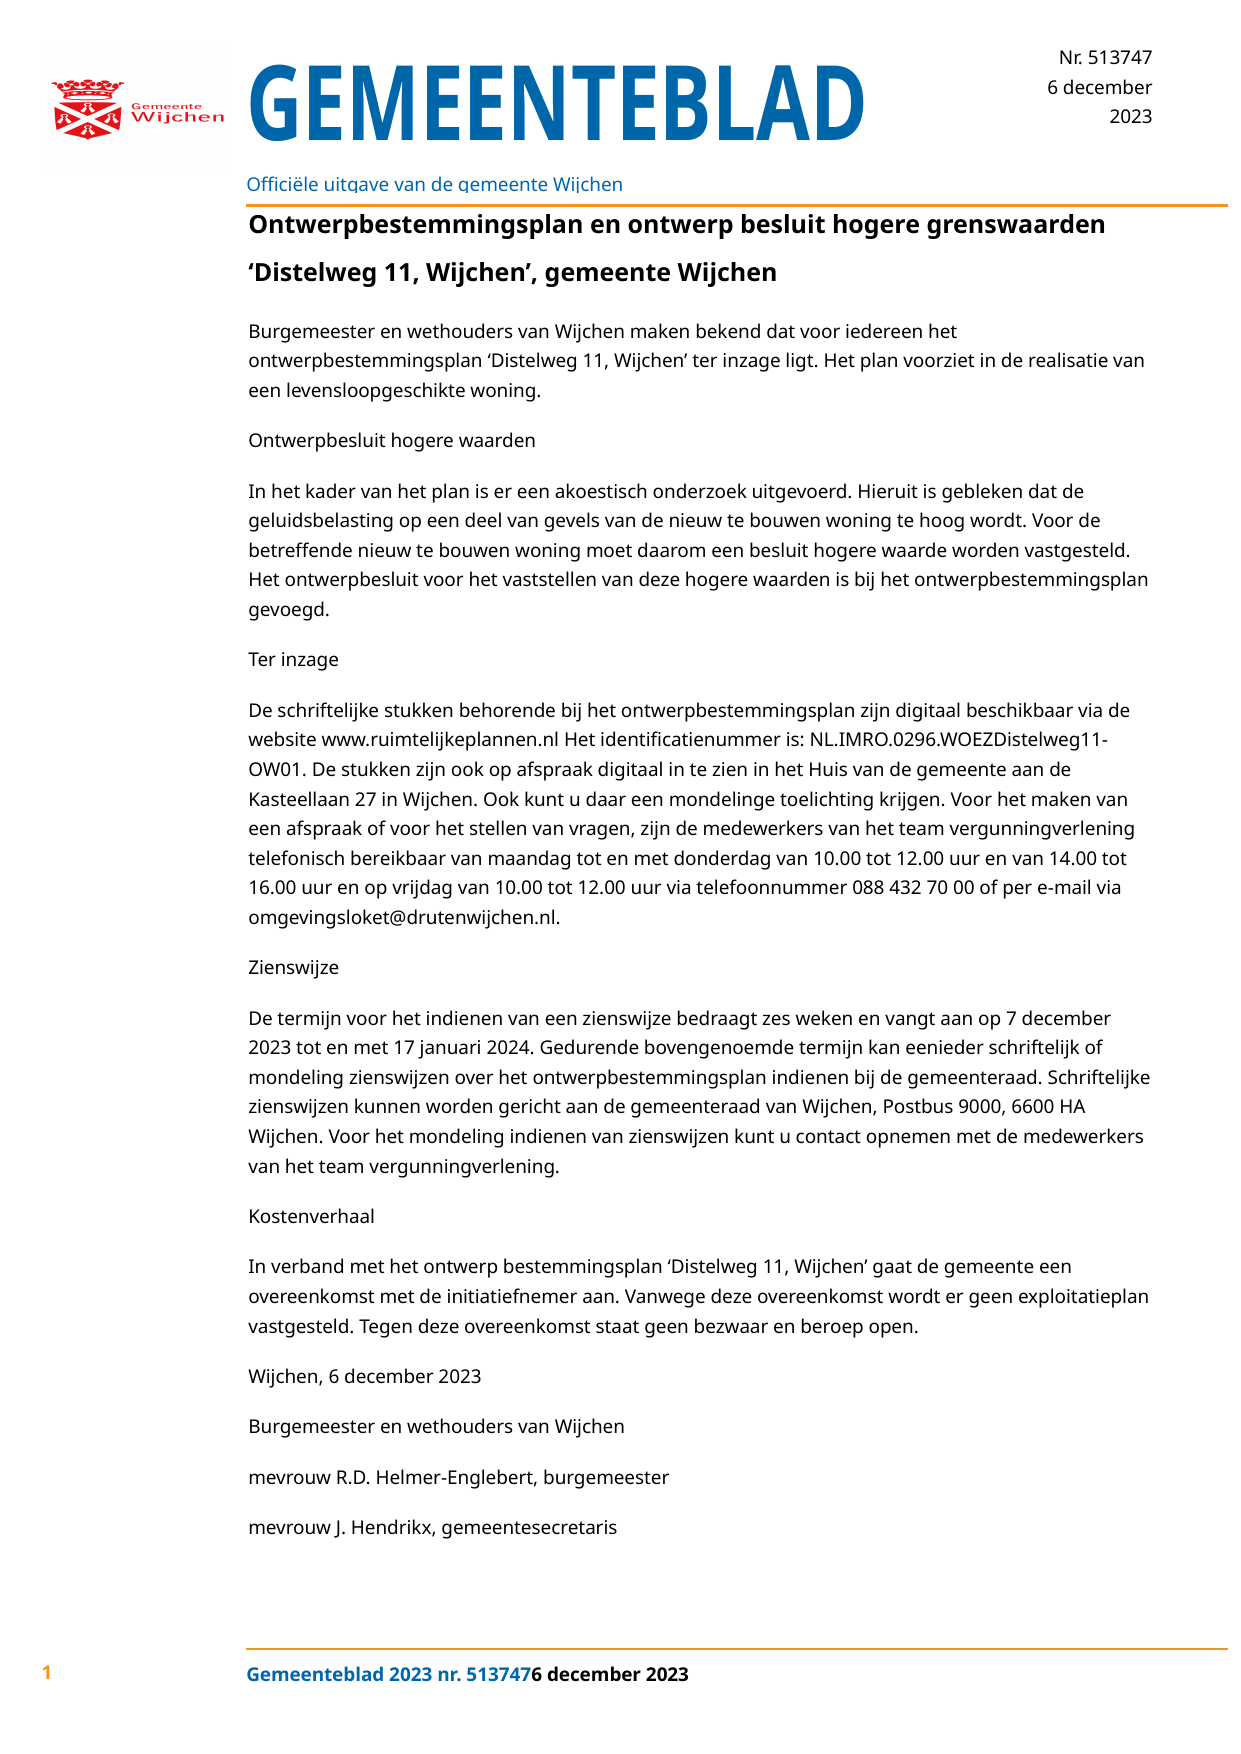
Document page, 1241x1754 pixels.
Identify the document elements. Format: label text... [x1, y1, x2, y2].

text Zienswijze [248, 954, 1152, 980]
text mevrouw J. Hendrikx, gemeentesecretaris [248, 1514, 1152, 1540]
text De termijn voor het indienen van een zienswijze bedraagt zes weken en vangt aan op 7 december 2023 tot en met 17 januari 2024. Gedurende bovengenoemde termijn kan eenieder schriftelijk of mondeling zienswijzen over het ontwerpbestemmingsplan indienen bij de gemeenteraad. Schriftelijke zienswijzen kunnen worden gericht aan de gemeenteraad van Wijchen, Postbus 9000, 6600 HA Wijchen. Voor het mondeling indienen van zienswijzen kunt u contact opnemen met de medewerkers van het team vergunningverlening. [248, 1005, 1152, 1179]
text Burgemeester en wethouders van Wijchen [248, 1414, 1152, 1439]
text Kostenverhaal [248, 1203, 1152, 1229]
text Ter inzage [248, 647, 1152, 672]
text Burgemeester en wethouders van Wijchen maken bekend dat voor iedereen het ontwerpbestemmingsplan ‘Distelweg 11, Wijchen’ ter inzage ligt. Het plan voorziet in de realisatie van een levensloopgeschikte woning. [248, 318, 1152, 403]
text Wijchen, 6 december 2023 [248, 1363, 1152, 1389]
picture [41, 47, 231, 172]
text De schriftelijke stukken behorende bij het ontwerpbestemmingsplan zijn digitaal beschikbaar via de website www.ruimtelijkeplannen.nl Het identificatienummer is: NL.IMRO.0296.WOEZDistelweg11-OW01. De stukken zijn ook op afspraak digitaal in te zien in het Huis van de gemeente aan de Kasteellaan 27 in Wijchen. Ook kunt u daar een mondelinge toelichting krijgen. Voor het maken van een afspraak of voor het stellen van vragen, zijn de medewerkers van het team vergunningverlening telefonisch bereikbaar van maandag tot en met donderdag van 10.00 tot 12.00 uur en van 14.00 tot 16.00 uur en op vrijdag van 10.00 tot 12.00 uur via telefoonnummer 088 432 70 00 of per e-mail via omgevingsloket@drutenwijchen.nl. [248, 697, 1152, 930]
text In verband met het ontwerp bestemmingsplan ‘Distelweg 11, Wijchen’ gaat de gemeente een overeenkomst met de initiatiefnemer aan. Vanwege deze overeenkomst wordt er geen exploitatieplan vastgesteld. Tegen deze overeenkomst staat geen bezwaar en beroep open. [248, 1254, 1152, 1339]
text mevrouw R.D. Helmer-Englebert, burgemeester [248, 1464, 1152, 1490]
text In het kader van het plan is er een akoestisch onderzoek uitgevoerd. Hieruit is gebleken dat de geluidsbelasting op een deel van gevels van de nieuw te bouwen woning te hoog wordt. Voor de betreffende nieuw te bouwen woning moet daarom een besluit hogere waarde worden vastgesteld. Het ontwerpbesluit voor het vaststellen van deze hogere waarden is bij het ontwerpbestemmingsplan gevoegd. [248, 478, 1152, 622]
text Ontwerpbesluit hogere waarden [248, 427, 1152, 453]
text Ontwerpbestemmingsplan en ontwerp besluit hogere grenswaarden ‘Distelweg 11, Wijchen’, gemeente Wijchen [248, 207, 1152, 288]
